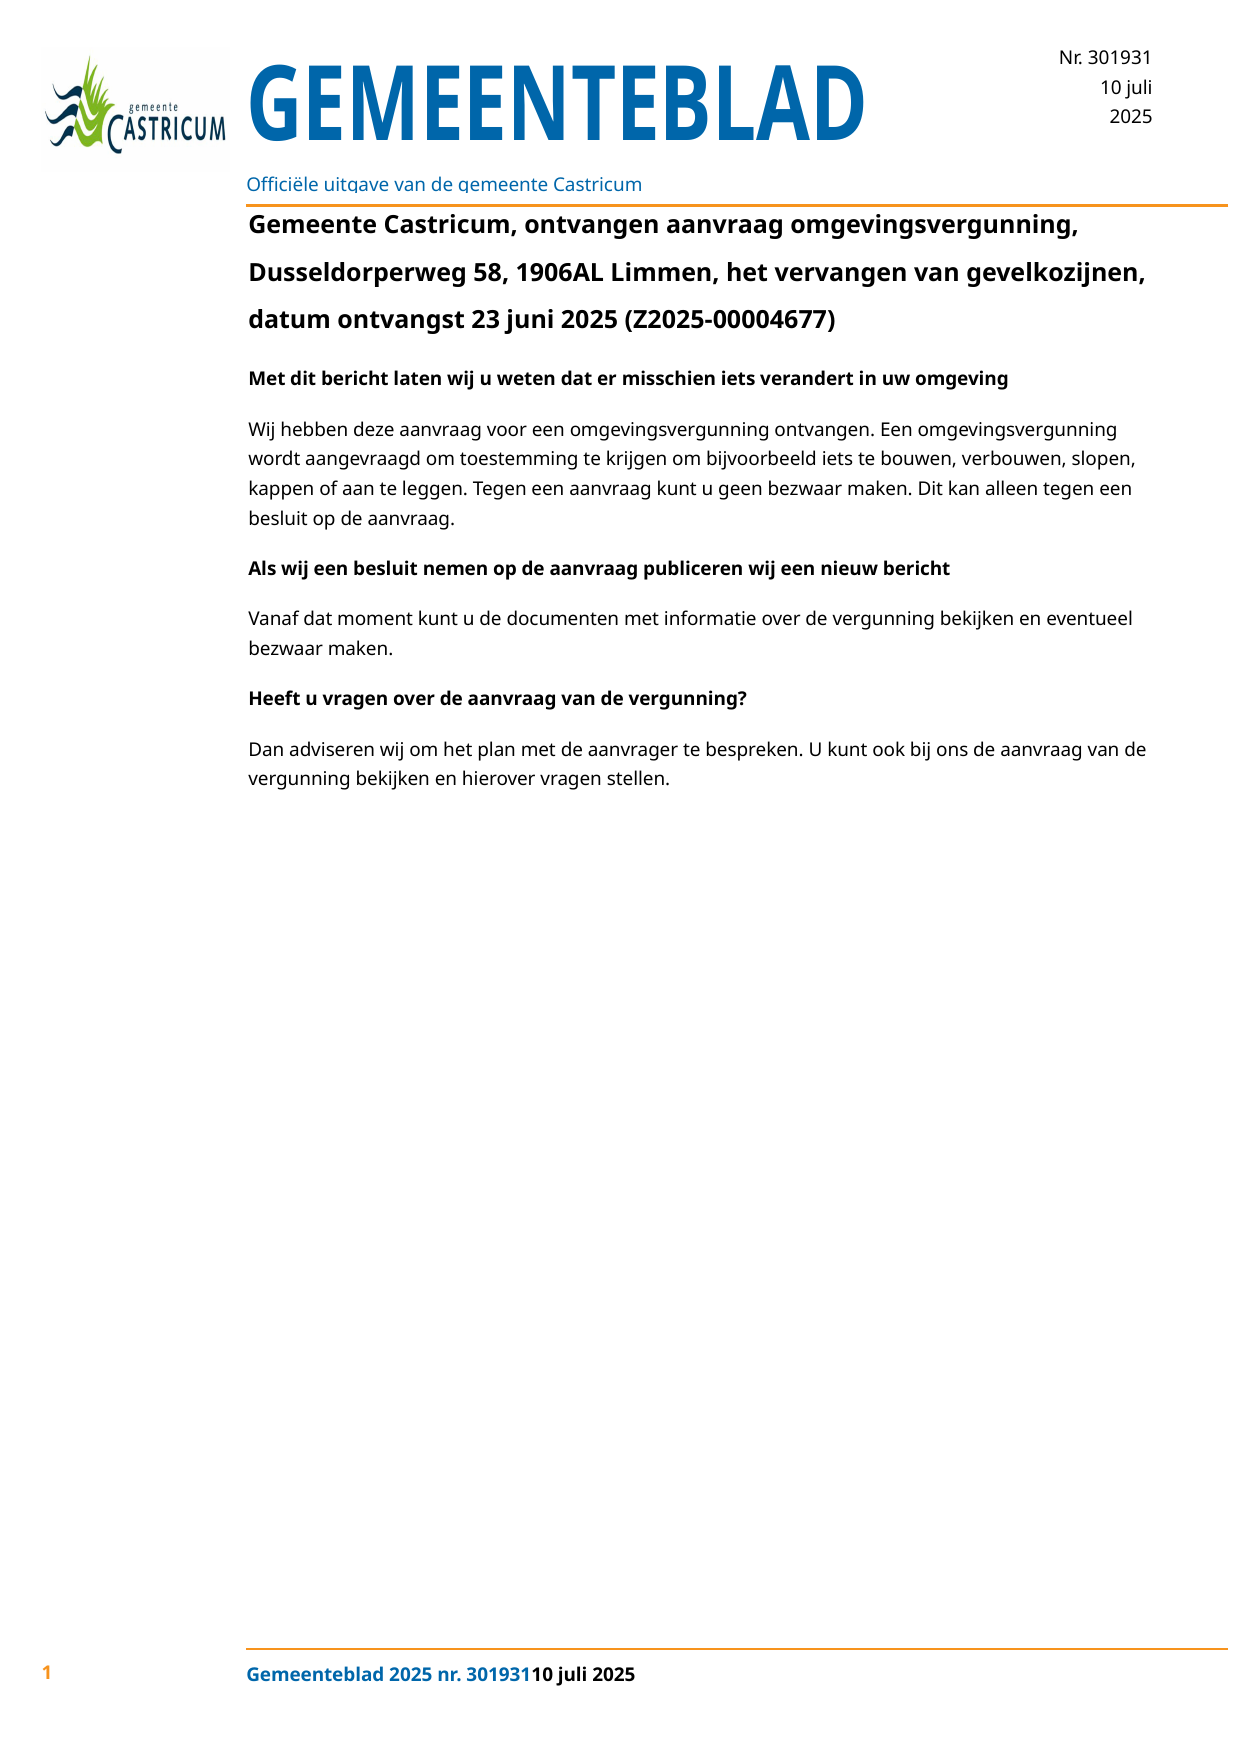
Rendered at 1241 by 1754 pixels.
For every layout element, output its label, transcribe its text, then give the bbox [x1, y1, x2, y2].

text Als wij een besluit nemen op de aanvraag publiceren wij een nieuw bericht [248, 555, 1152, 581]
text Vanaf dat moment kunt u de documenten met informatie over de vergunning bekijken en eventueel bezwaar maken. [248, 606, 1152, 661]
text Met dit bericht laten wij u weten dat er misschien iets verandert in uw omgeving [248, 366, 1152, 391]
text Dan adviseren wij om het plan met de aanvrager te bespreken. U kunt ook bij ons de aanvraag van de vergunning bekijken en hierover vragen stellen. [248, 736, 1152, 791]
picture [41, 47, 231, 172]
text Gemeente Castricum, ontvangen aanvraag omgevingsvergunning, Dusseldorperweg 58, 1906AL Limmen, het vervangen van gevelkozijnen, datum ontvangst 23 juni 2025 (Z2025-00004677) [248, 207, 1152, 336]
text Wij hebben deze aanvraag voor een omgevingsvergunning ontvangen. Een omgevingsvergunning wordt aangevraagd om toestemming te krijgen om bijvoorbeeld iets te bouwen, verbouwen, slopen, kappen of aan te leggen. Tegen een aanvraag kunt u geen bezwaar maken. Dit kan alleen tegen een besluit op de aanvraag. [248, 416, 1152, 530]
text Heeft u vragen over de aanvraag van de vergunning? [248, 686, 1152, 711]
